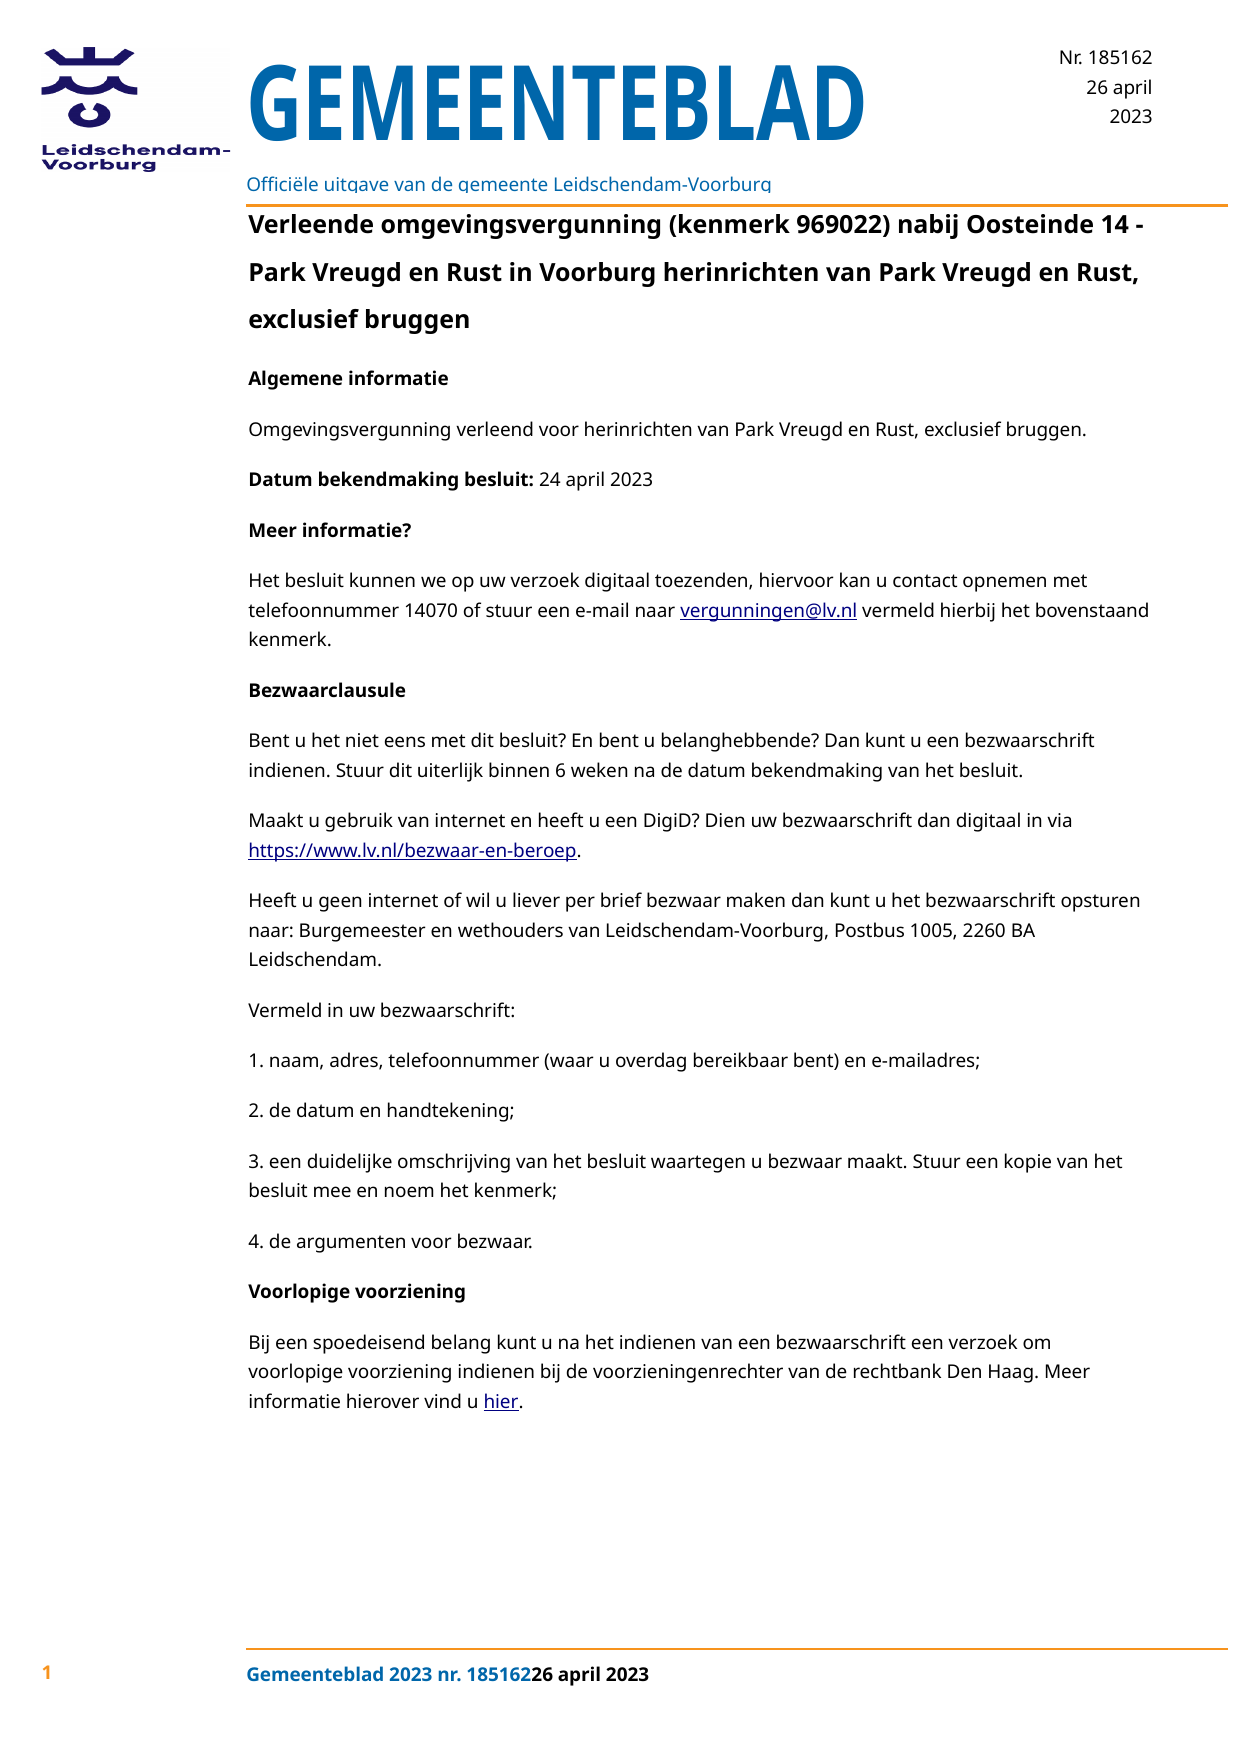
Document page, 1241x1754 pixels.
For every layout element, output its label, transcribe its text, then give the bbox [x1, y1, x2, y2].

text Heeft u geen internet of wil u liever per brief bezwaar maken dan kunt u het bezwaarschrift opsturen naar: Burgemeester en wethouders van Leidschendam-Voorburg, Postbus 1005, 2260 BA Leidschendam. [248, 887, 1152, 972]
text Verleende omgevingsvergunning (kenmerk 969022) nabij Oosteinde 14 - Park Vreugd en Rust in Voorburg herinrichten van Park Vreugd en Rust, exclusief bruggen [248, 207, 1152, 336]
text Bezwaarclausule [248, 677, 1152, 702]
text Bij een spoedeisend belang kunt u na het indienen van een bezwaarschrift een verzoek om voorlopige voorziening indienen bij de voorzieningenrechter van de rechtbank Den Haag. Meer informatie hierover vind u hier. [248, 1329, 1152, 1414]
text Omgevingsvergunning verleend voor herinrichten van Park Vreugd en Rust, exclusief bruggen. [248, 416, 1152, 442]
text 3. een duidelijke omschrijving van het besluit waartegen u bezwaar maakt. Stuur een kopie van het besluit mee en noem het kenmerk; [248, 1148, 1152, 1203]
text Algemene informatie [248, 366, 1152, 391]
text 1. naam, adres, telefoonnummer (waar u overdag bereikbaar bent) en e-mailadres; [248, 1047, 1152, 1073]
text Het besluit kunnen we op uw verzoek digitaal toezenden, hiervoor kan u contact opnemen met telefoonnummer 14070 of stuur een e-mail naar vergunningen@lv.nl vermeld hierbij het bovenstaand kenmerk. [248, 567, 1152, 652]
picture [41, 47, 231, 172]
text 2. de datum en handtekening; [248, 1098, 1152, 1123]
text Meer informatie? [248, 517, 1152, 542]
text 4. de argumenten voor bezwaar. [248, 1228, 1152, 1254]
text Vermeld in uw bezwaarschrift: [248, 997, 1152, 1022]
text Maakt u gebruik van internet en heeft u een DigiD? Dien uw bezwaarschrift dan digitaal in via https://www.lv.nl/bezwaar-en-beroep. [248, 807, 1152, 862]
text Datum bekendmaking besluit: 24 april 2023 [248, 466, 1152, 492]
text Bent u het niet eens met dit besluit? En bent u belanghebbende? Dan kunt u een bezwaarschrift indienen. Stuur dit uiterlijk binnen 6 weken na de datum bekendmaking van het besluit. [248, 727, 1152, 782]
text Voorlopige voorziening [248, 1278, 1152, 1304]
